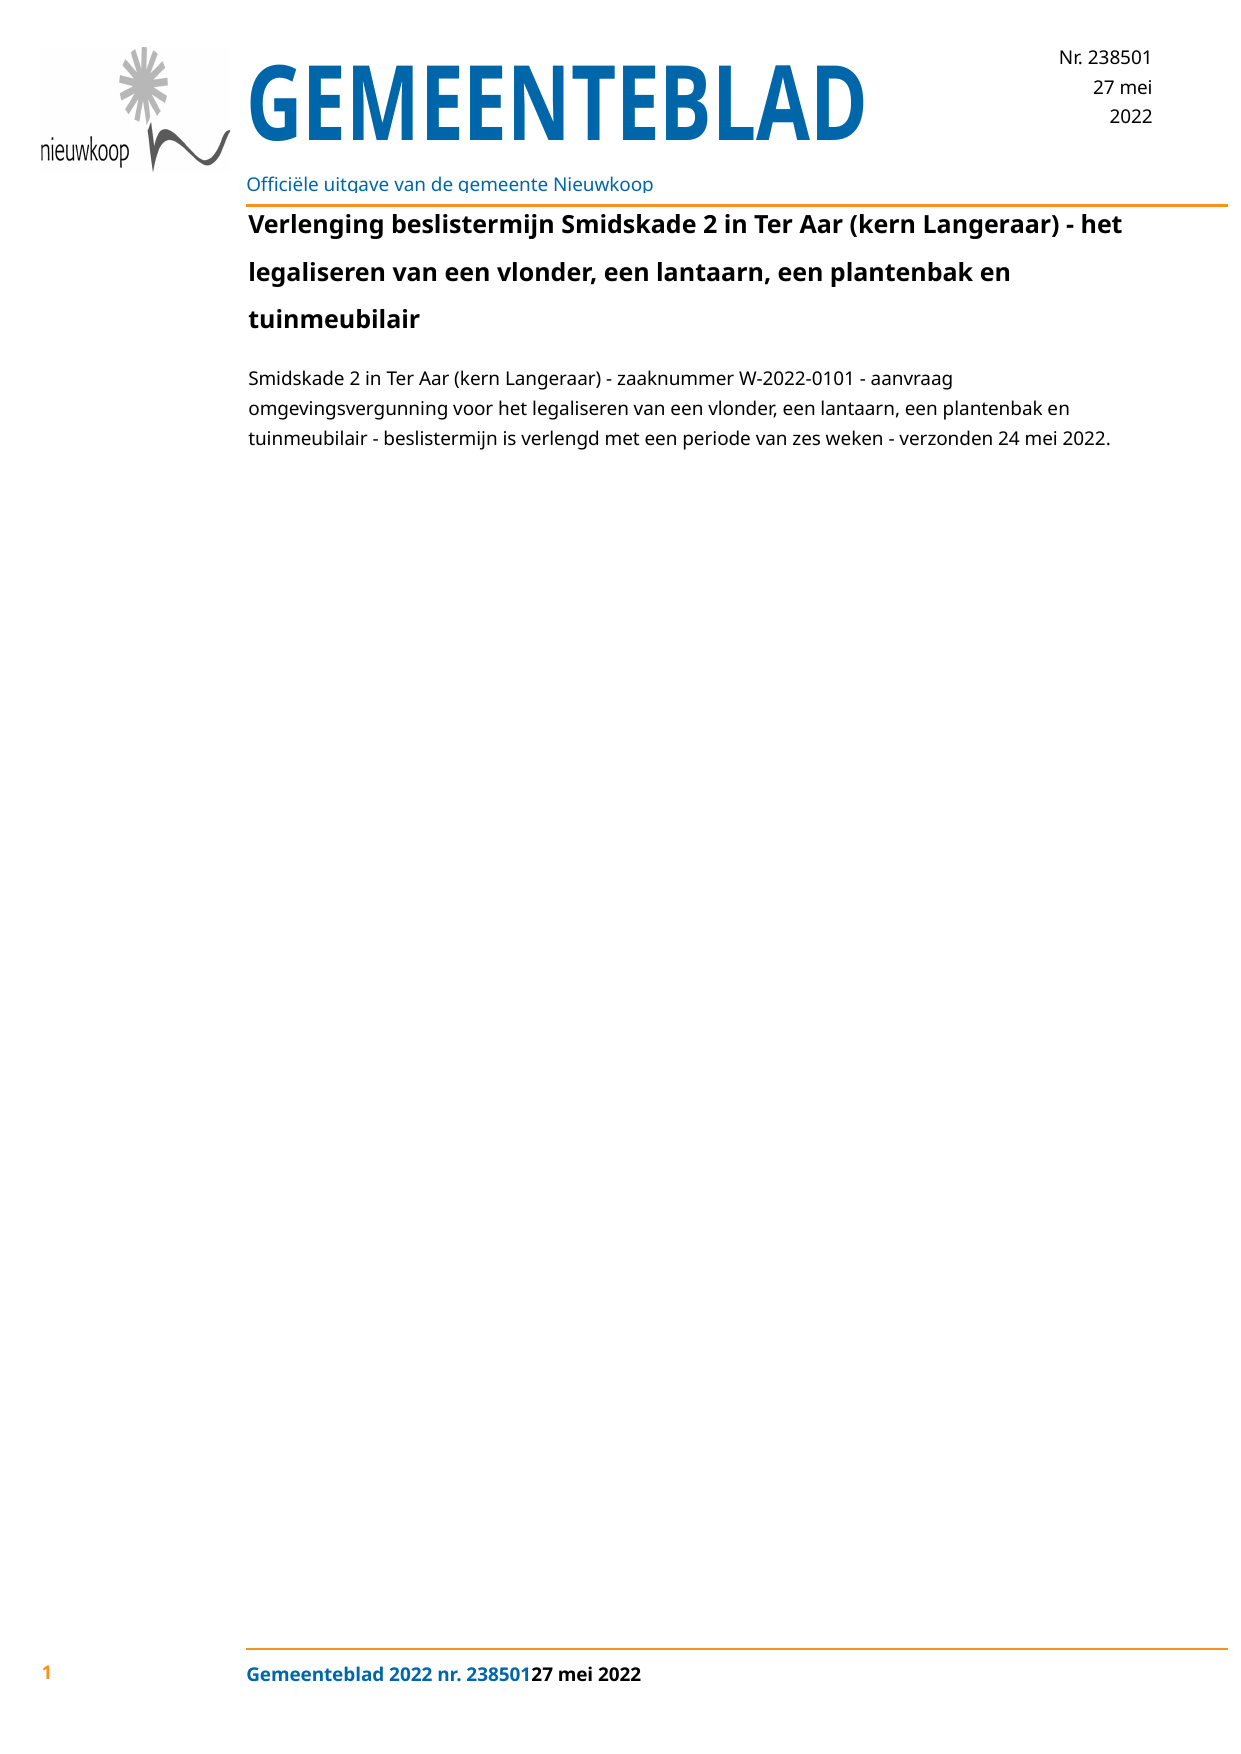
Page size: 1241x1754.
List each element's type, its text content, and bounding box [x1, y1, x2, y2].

picture [41, 47, 231, 172]
text Verlenging beslistermijn Smidskade 2 in Ter Aar (kern Langeraar) - het legaliseren van een vlonder, een lantaarn, een plantenbak en tuinmeubilair [248, 207, 1152, 336]
text Smidskade 2 in Ter Aar (kern Langeraar) - zaaknummer W-2022-0101 - aanvraag omgevingsvergunning voor het legaliseren van een vlonder, een lantaarn, een plantenbak en tuinmeubilair - beslistermijn is verlengd met een periode van zes weken - verzonden 24 mei 2022. [248, 366, 1152, 450]
